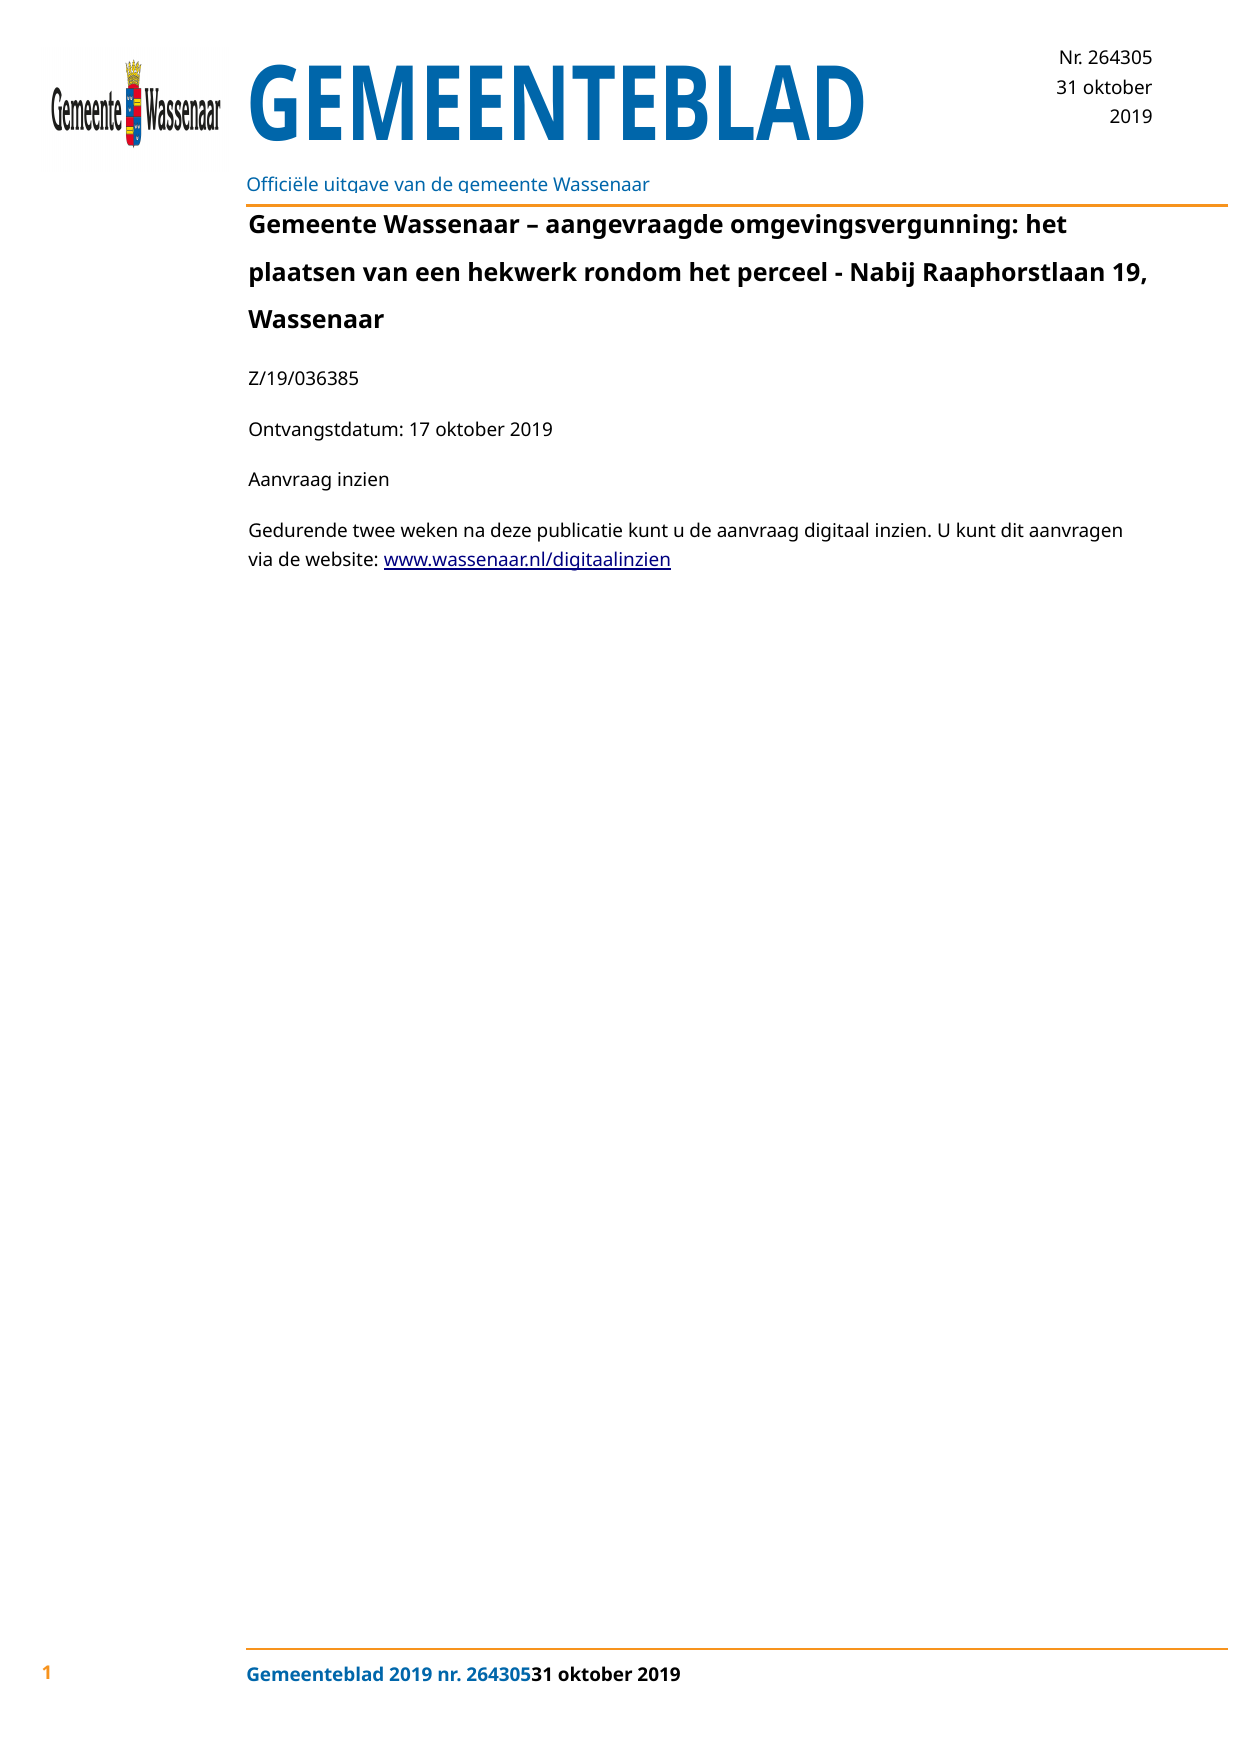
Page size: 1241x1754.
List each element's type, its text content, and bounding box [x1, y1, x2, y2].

text Z/19/036385 [248, 366, 1152, 391]
text Aanvraag inzien [248, 466, 1152, 492]
text Gemeente Wassenaar – aangevraagde omgevingsvergunning: het plaatsen van een hekwerk rondom het perceel - Nabij Raaphorstlaan 19, Wassenaar [248, 207, 1152, 336]
text Ontvangstdatum: 17 oktober 2019 [248, 416, 1152, 442]
text Gedurende twee weken na deze publicatie kunt u de aanvraag digitaal inzien. U kunt dit aanvragen via de website: www.wassenaar.nl/digitaalinzien [248, 517, 1152, 572]
picture [41, 47, 231, 172]
